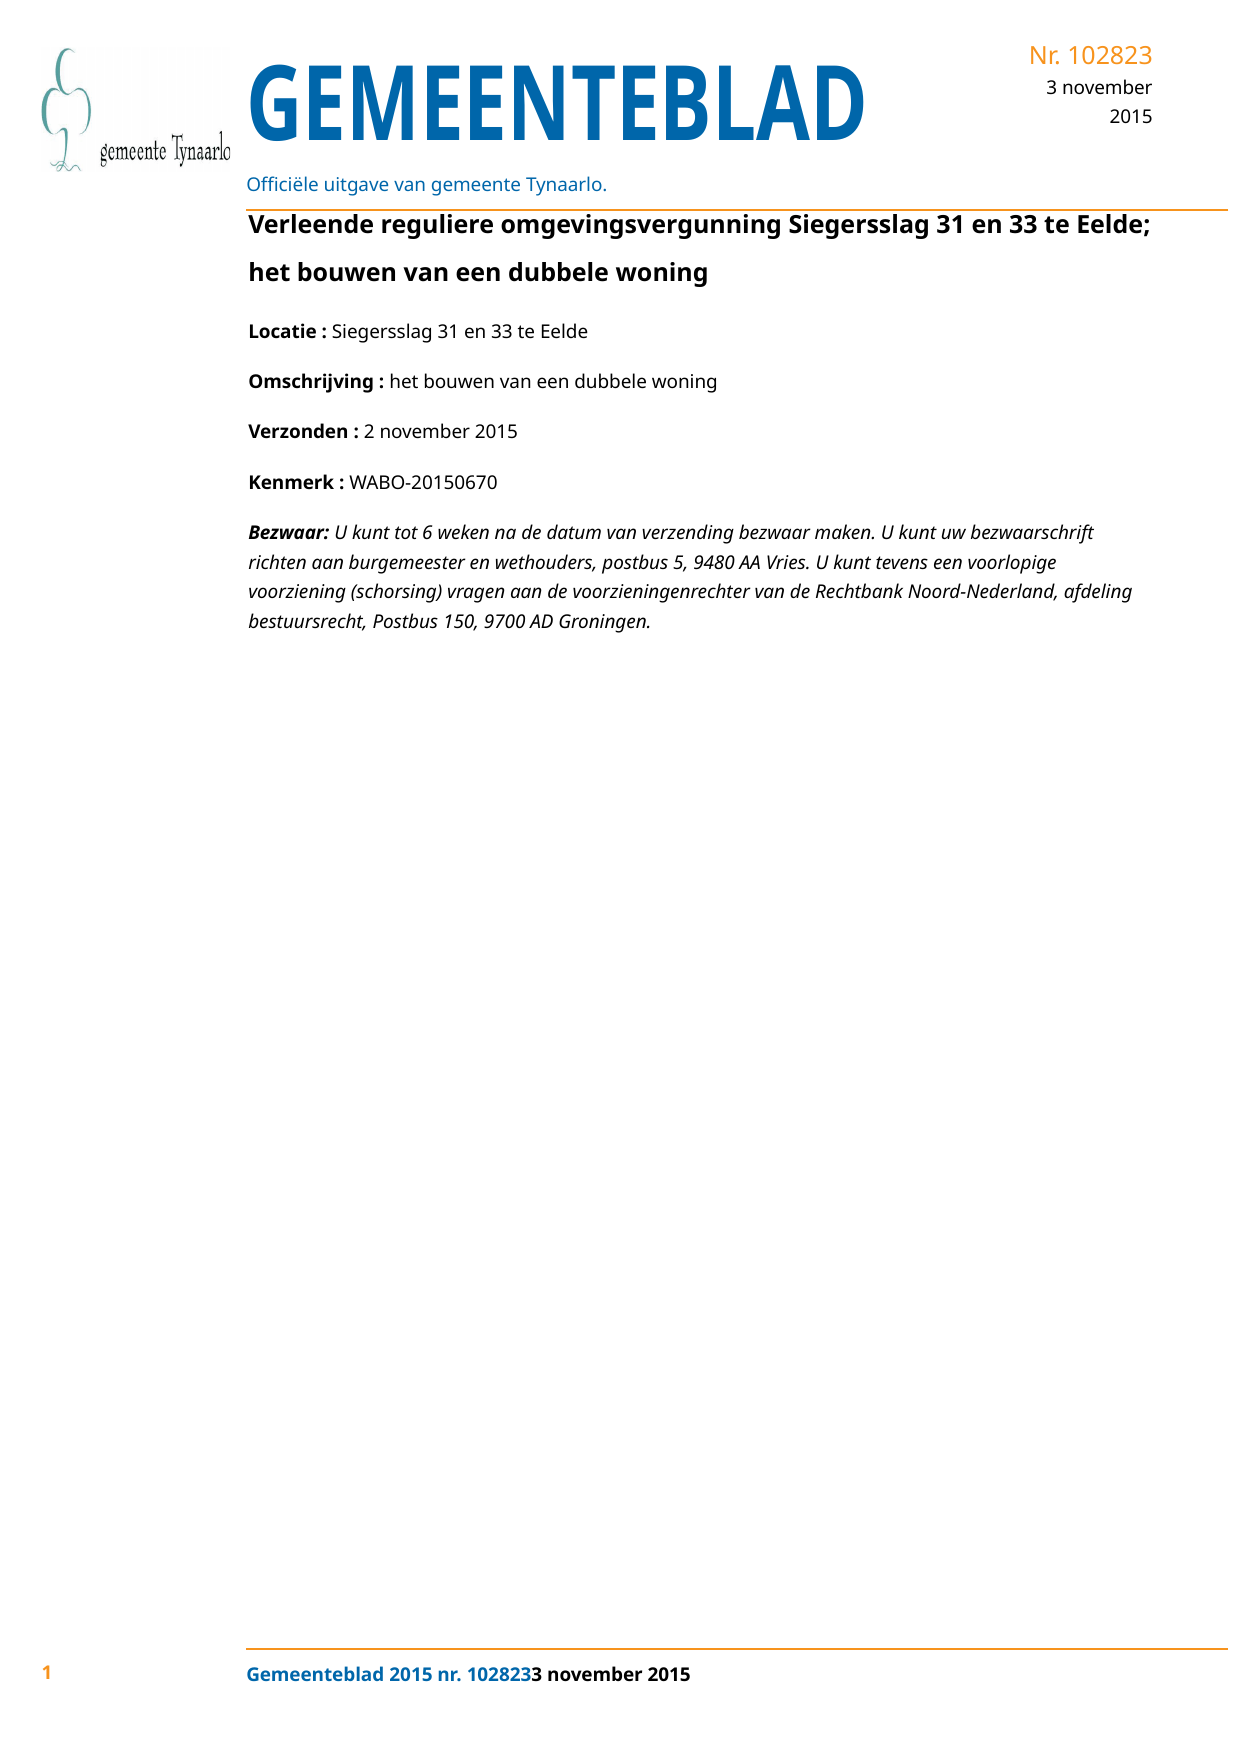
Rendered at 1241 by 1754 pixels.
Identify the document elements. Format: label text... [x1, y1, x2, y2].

text Bezwaar: U kunt tot 6 weken na de datum van verzending bezwaar maken. U kunt uw bezwaarschrift richten aan burgemeester en wethouders, postbus 5, 9480 AA Vries. U kunt tevens een voorlopige voorziening (schorsing) vragen aan de voorzieningenrechter van de Rechtbank Noord-Nederland, afdeling bestuursrecht, Postbus 150, 9700 AD Groningen. [248, 519, 1152, 634]
text Kenmerk : WABO-20150670 [248, 469, 1152, 495]
picture [41, 47, 231, 172]
text Locatie : Siegersslag 31 en 33 te Eelde [248, 318, 1152, 344]
text Verzonden : 2 november 2015 [248, 419, 1152, 444]
text Omschrijving : het bouwen van een dubbele woning [248, 368, 1152, 394]
text Verleende reguliere omgevingsvergunning Siegersslag 31 en 33 te Eelde; het bouwen van een dubbele woning [248, 211, 1152, 288]
